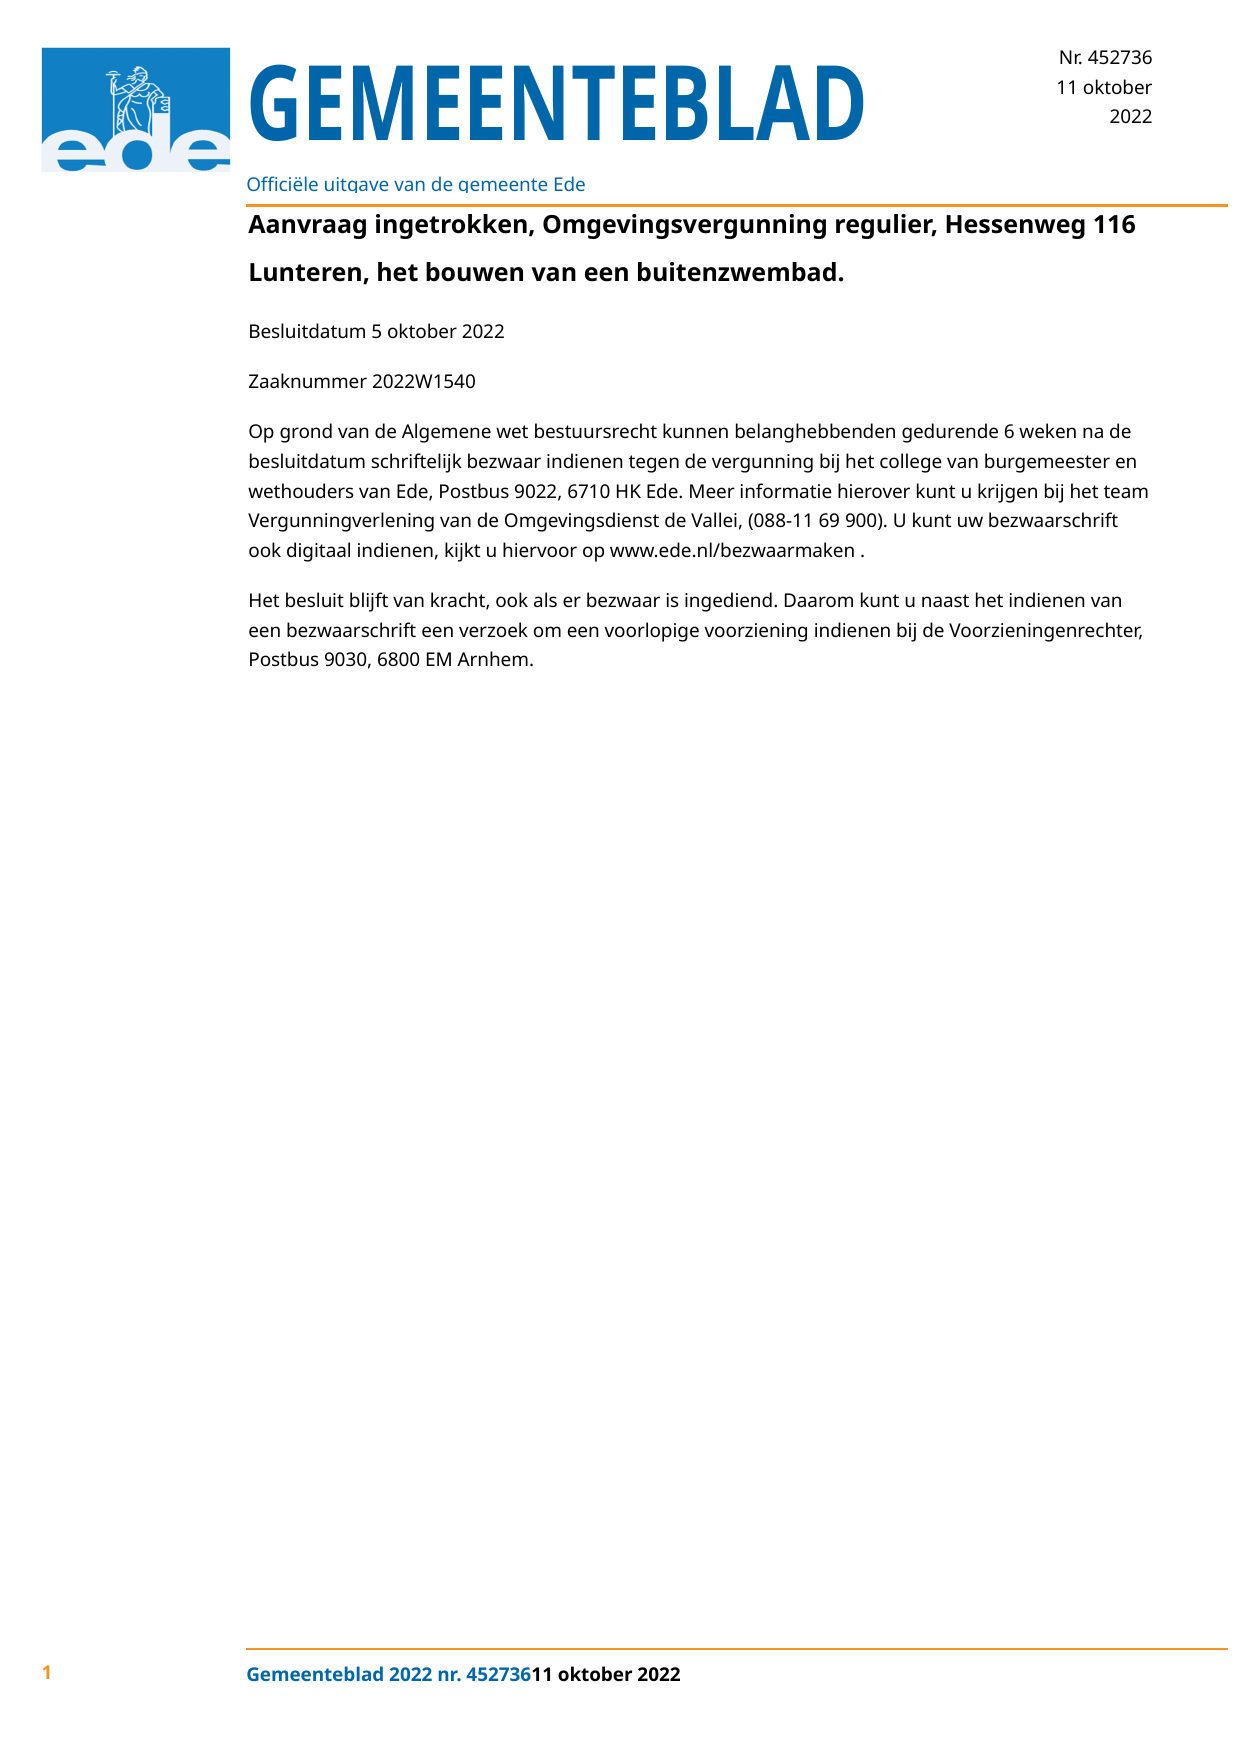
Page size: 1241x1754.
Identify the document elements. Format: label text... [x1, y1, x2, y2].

text Het besluit blijft van kracht, ook als er bezwaar is ingediend. Daarom kunt u naast het indienen van een bezwaarschrift een verzoek om een voorlopige voorziening indienen bij de Voorzieningenrechter, Postbus 9030, 6800 EM Arnhem. [248, 587, 1152, 672]
text Aanvraag ingetrokken, Omgevingsvergunning regulier, Hessenweg 116 Lunteren, het bouwen van een buitenzwembad. [248, 207, 1152, 288]
text Besluitdatum 5 oktober 2022 [248, 318, 1152, 344]
text Zaaknummer 2022W1540 [248, 368, 1152, 394]
text Op grond van de Algemene wet bestuursrecht kunnen belanghebbenden gedurende 6 weken na de besluitdatum schriftelijk bezwaar indienen tegen de vergunning bij het college van burgemeester en wethouders van Ede, Postbus 9022, 6710 HK Ede. Meer informatie hierover kunt u krijgen bij het team Vergunningverlening van de Omgevingsdienst de Vallei, (088-11 69 900). U kunt uw bezwaarschrift ook digitaal indienen, kijkt u hiervoor op www.ede.nl/bezwaarmaken . [248, 419, 1152, 563]
picture [41, 47, 231, 172]
